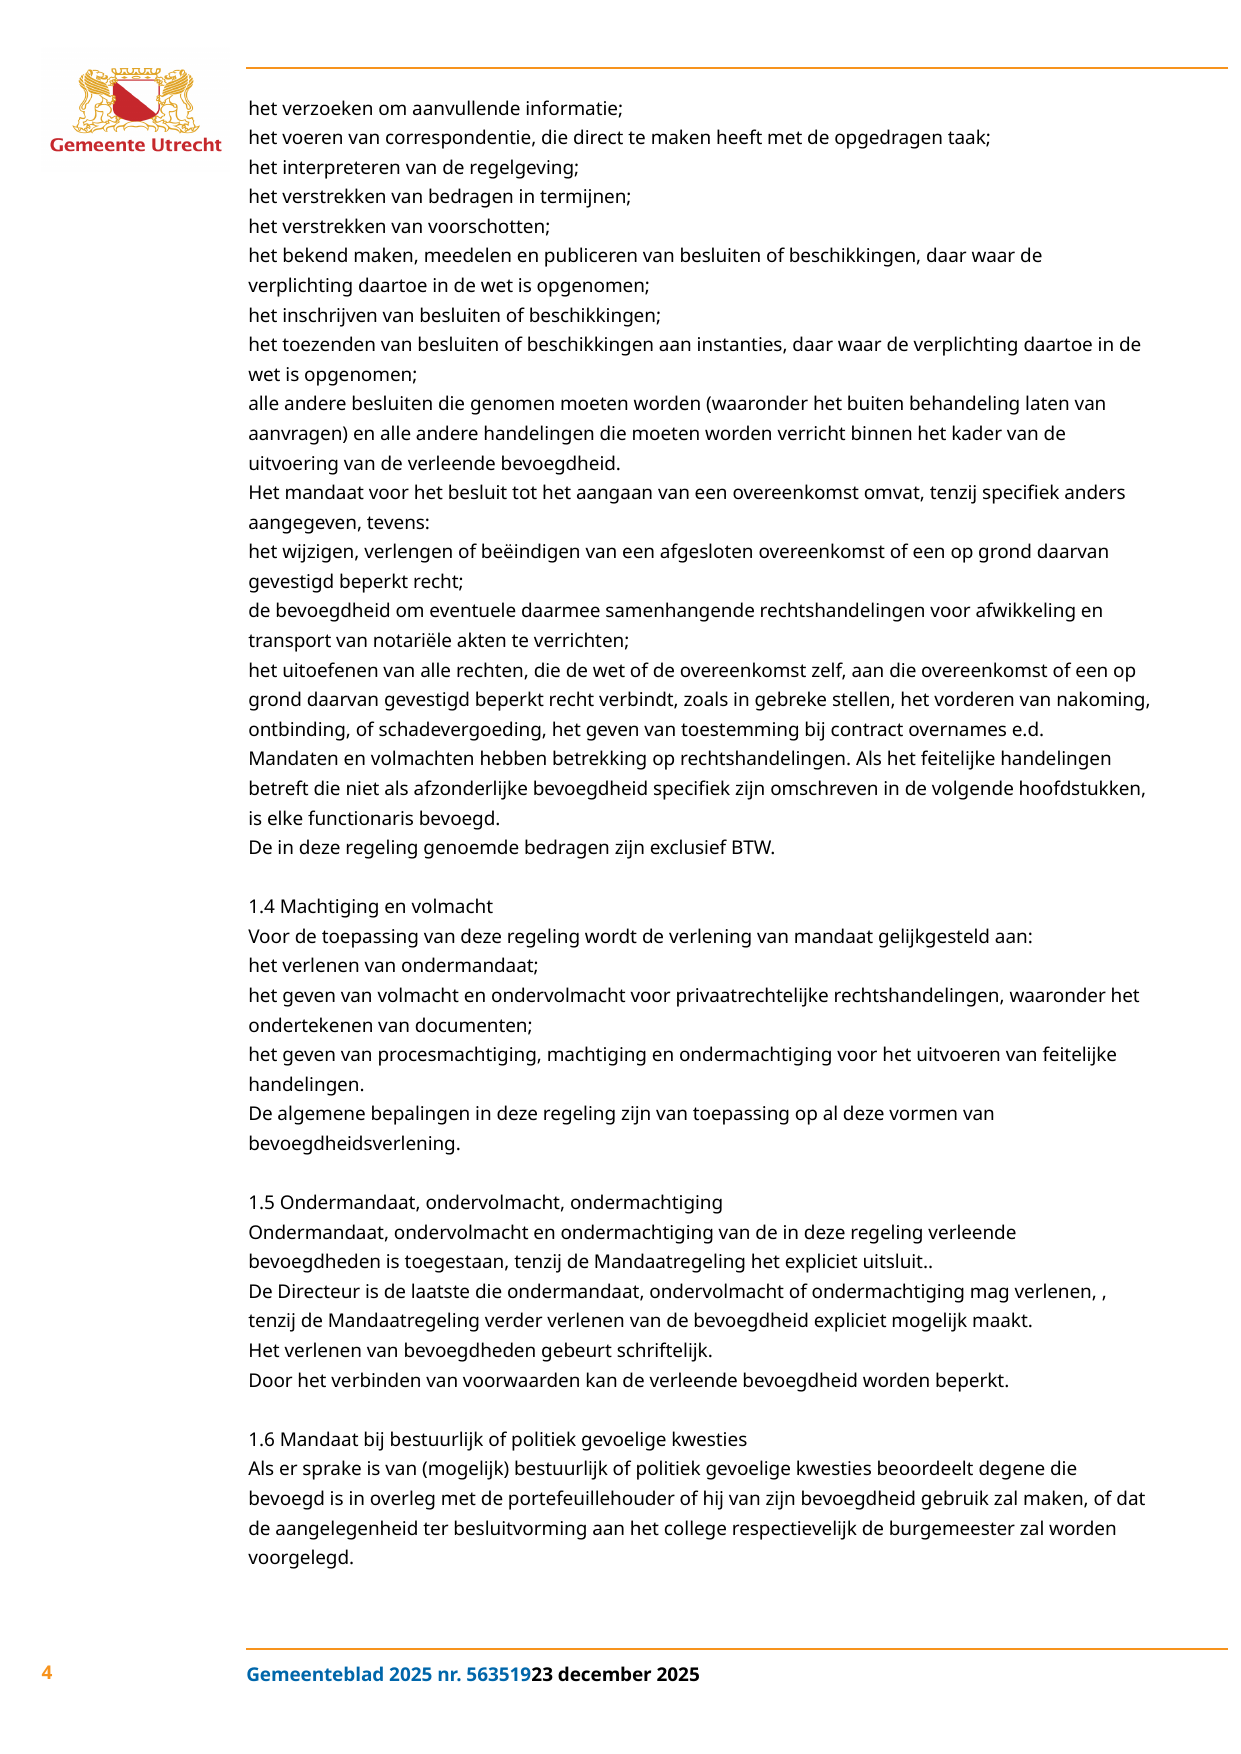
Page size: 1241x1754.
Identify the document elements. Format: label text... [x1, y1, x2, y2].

text het voeren van correspondentie, die direct te maken heeft met de opgedragen taak; [248, 124, 1152, 150]
text De Directeur is de laatste die ondermandaat, ondervolmacht of ondermachtiging mag verlenen, , tenzij de Mandaatregeling verder verlenen van de bevoegdheid expliciet mogelijk maakt. [248, 1278, 1152, 1333]
text het uitoefenen van alle rechten, die de wet of de overeenkomst zelf, aan die overeenkomst of een op grond daarvan gevestigd beperkt recht verbindt, zoals in gebreke stellen, het vorderen van nakoming, ontbinding, of schadevergoeding, het geven van toestemming bij contract overnames e.d. [248, 657, 1152, 742]
text het geven van volmacht en ondervolmacht voor privaatrechtelijke rechtshandelingen, waaronder het ondertekenen van documenten; [248, 982, 1152, 1038]
picture [41, 47, 231, 172]
text Door het verbinden van voorwaarden kan de verleende bevoegdheid worden beperkt. [248, 1367, 1152, 1393]
text het bekend maken, meedelen en publiceren van besluiten of beschikkingen, daar waar de verplichting daartoe in de wet is opgenomen; [248, 243, 1152, 298]
text het wijzigen, verlengen of beëindigen van een afgesloten overeenkomst of een op grond daarvan gevestigd beperkt recht; [248, 538, 1152, 594]
text Het mandaat voor het besluit tot het aangaan van een overeenkomst omvat, tenzij specifiek anders aangegeven, tevens: [248, 479, 1152, 535]
text De algemene bepalingen in deze regeling zijn van toepassing op al deze vormen van bevoegdheidsverlening. [248, 1101, 1152, 1156]
text Het verlenen van bevoegdheden gebeurt schriftelijk. [248, 1337, 1152, 1363]
text Als er sprake is van (mogelijk) bestuurlijk of politiek gevoelige kwesties beoordeelt degene die bevoegd is in overleg met de portefeuillehouder of hij van zijn bevoegdheid gebruik zal maken, of dat de aangelegenheid ter besluitvorming aan het college respectievelijk de burgemeester zal worden voorgelegd. [248, 1456, 1152, 1570]
text De in deze regeling genoemde bedragen zijn exclusief BTW. [248, 834, 1152, 860]
text Ondermandaat, ondervolmacht en ondermachtiging van de in deze regeling verleende bevoegdheden is toegestaan, tenzij de Mandaatregeling het expliciet uitsluit.. [248, 1219, 1152, 1274]
text Mandaten en volmachten hebben betrekking op rechtshandelingen. Als het feitelijke handelingen betreft die niet als afzonderlijke bevoegdheid specifiek zijn omschreven in de volgende hoofdstukken, is elke functionaris bevoegd. [248, 746, 1152, 831]
text het toezenden van besluiten of beschikkingen aan instanties, daar waar de verplichting daartoe in de wet is opgenomen; [248, 331, 1152, 387]
text het inschrijven van besluiten of beschikkingen; [248, 302, 1152, 328]
text het geven van procesmachtiging, machtiging en ondermachtiging voor het uitvoeren van feitelijke handelingen. [248, 1041, 1152, 1097]
text het verstrekken van bedragen in termijnen; [248, 183, 1152, 209]
text 1.5 Ondermandaat, ondervolmacht, ondermachtiging [248, 1189, 1152, 1215]
text het interpreteren van de regelgeving; [248, 154, 1152, 180]
text het verzoeken om aanvullende informatie; [248, 95, 1152, 121]
text alle andere besluiten die genomen moeten worden (waaronder het buiten behandeling laten van aanvragen) en alle andere handelingen die moeten worden verricht binnen het kader van de uitvoering van de verleende bevoegdheid. [248, 391, 1152, 476]
text het verlenen van ondermandaat; [248, 953, 1152, 978]
text 1.6 Mandaat bij bestuurlijk of politiek gevoelige kwesties [248, 1426, 1152, 1452]
text de bevoegdheid om eventuele daarmee samenhangende rechtshandelingen voor afwikkeling en transport van notariële akten te verrichten; [248, 598, 1152, 653]
text het verstrekken van voorschotten; [248, 213, 1152, 239]
text Voor de toepassing van deze regeling wordt de verlening van mandaat gelijkgesteld aan: [248, 923, 1152, 949]
text 1.4 Machtiging en volmacht [248, 893, 1152, 919]
